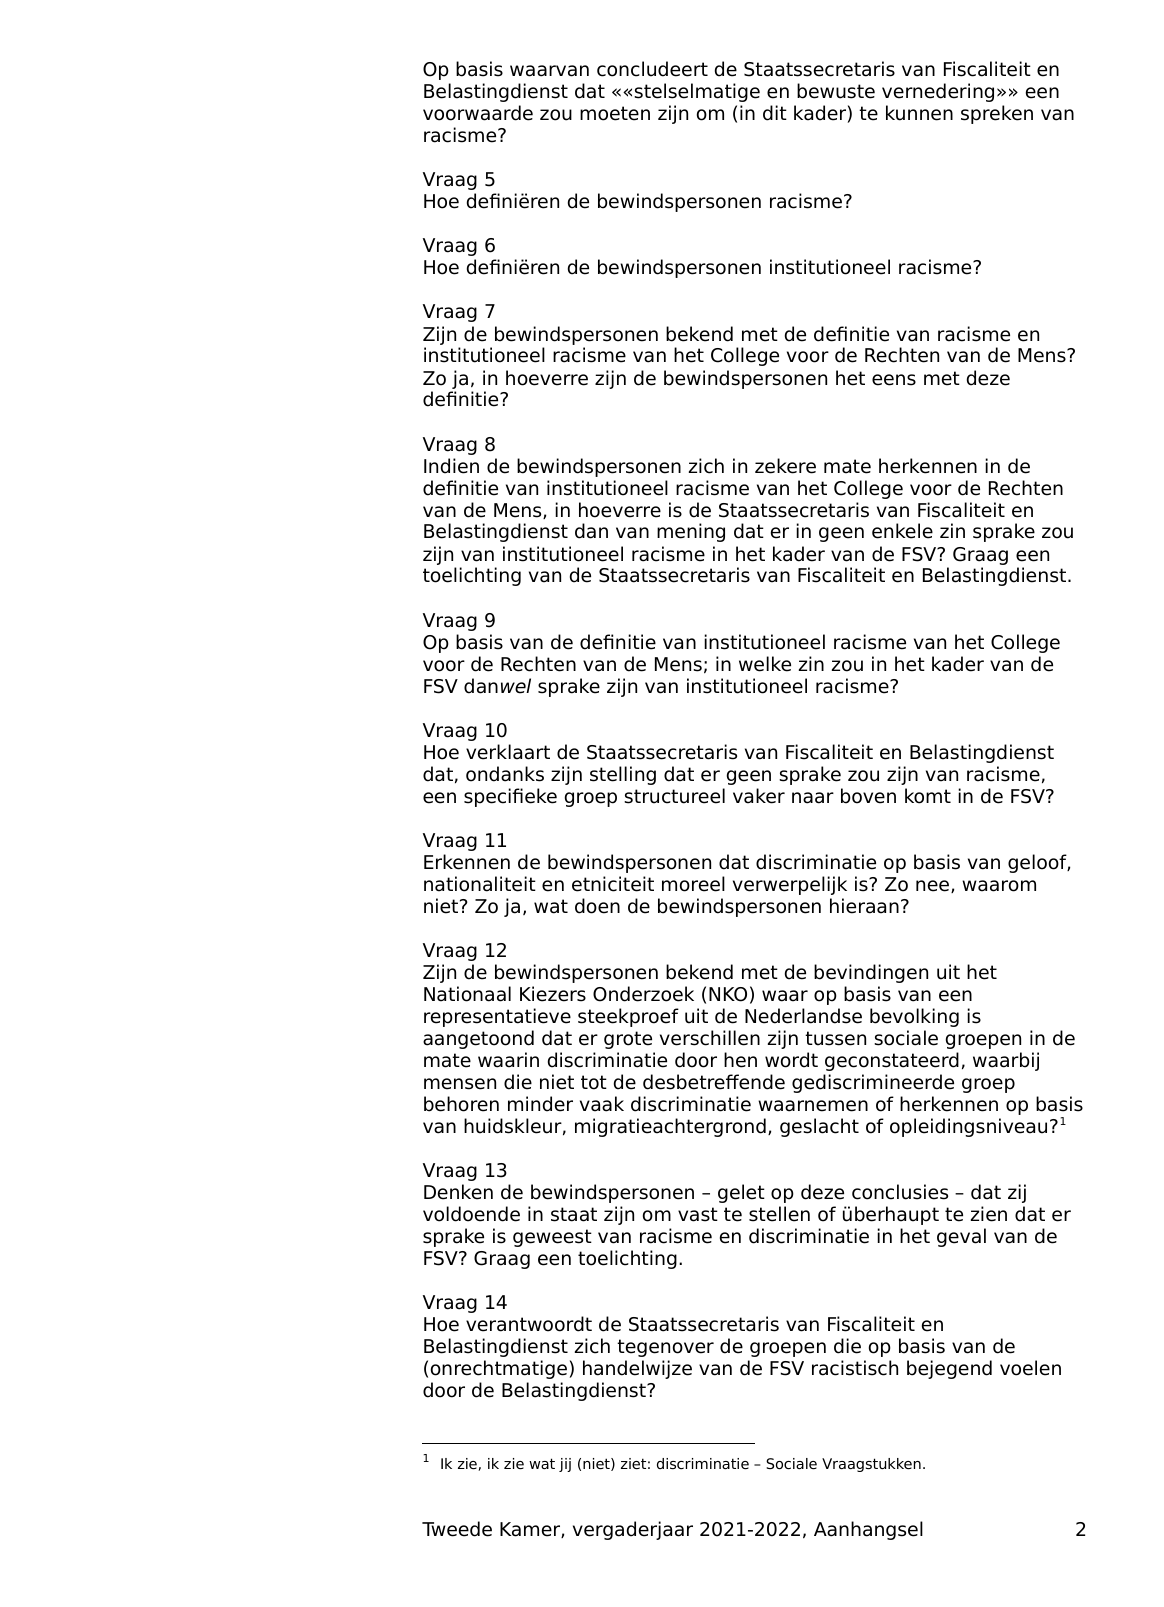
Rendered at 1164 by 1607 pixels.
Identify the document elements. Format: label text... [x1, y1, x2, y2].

text Hoe definiëren de bewindspersonen institutioneel racisme? [422, 257, 1087, 279]
text Op basis van de definitie van institutioneel racisme van het College voor de Rechten van de Mens; in welke zin zou in het kader van de FSV danwel sprake zijn van institutioneel racisme? [422, 632, 1087, 697]
text Denken de bewindspersonen – gelet op deze conclusies – dat zij voldoende in staat zijn om vast te stellen of überhaupt te zien dat er sprake is geweest van racisme en discriminatie in het geval van de FSV? Graag een toelichting. [422, 1182, 1087, 1270]
text Vraag 7 [422, 301, 1087, 323]
text Erkennen de bewindspersonen dat discriminatie op basis van geloof, nationaliteit en etniciteit moreel verwerpelijk is? Zo nee, waarom niet? Zo ja, wat doen de bewindspersonen hieraan? [422, 852, 1087, 918]
text Vraag 14 [422, 1292, 1087, 1314]
text Ik zie, ik zie wat jij (niet) ziet: discriminatie – Sociale Vraagstukken. [422, 1452, 1087, 1474]
text Hoe definiëren de bewindspersonen racisme? [422, 191, 1087, 213]
text Op basis waarvan concludeert de Staatssecretaris van Fiscaliteit en Belastingdienst dat ««stelselmatige en bewuste vernedering»» een voorwaarde zou moeten zijn om (in dit kader) te kunnen spreken van racisme? [422, 59, 1087, 147]
text Vraag 10 [422, 720, 1087, 742]
text Zijn de bewindspersonen bekend met de definitie van racisme en institutioneel racisme van het College voor de Rechten van de Mens? Zo ja, in hoeverre zijn de bewindspersonen het eens met deze definitie? [422, 323, 1087, 411]
text Vraag 5 [422, 169, 1087, 191]
text Vraag 11 [422, 830, 1087, 852]
text Zijn de bewindspersonen bekend met de bevindingen uit het Nationaal Kiezers Onderzoek (NKO) waar op basis van een representatieve steekproef uit de Nederlandse bevolking is aangetoond dat er grote verschillen zijn tussen sociale groepen in de mate waarin discriminatie door hen wordt geconstateerd, waarbij mensen die niet tot de desbetreffende gediscrimineerde groep behoren minder vaak discriminatie waarnemen of herkennen op basis van huidskleur, migratieachtergrond, geslacht of opleidingsniveau? [422, 962, 1087, 1138]
text Hoe verklaart de Staatssecretaris van Fiscaliteit en Belastingdienst dat, ondanks zijn stelling dat er geen sprake zou zijn van racisme, een specifieke groep structureel vaker naar boven komt in de FSV? [422, 742, 1087, 808]
text Hoe verantwoordt de Staatssecretaris van Fiscaliteit en Belastingdienst zich tegenover de groepen die op basis van de (onrechtmatige) handelwijze van de FSV racistisch bejegend voelen door de Belastingdienst? [422, 1314, 1087, 1402]
text Vraag 8 [422, 433, 1087, 456]
text Vraag 9 [422, 609, 1087, 632]
text Indien de bewindspersonen zich in zekere mate herkennen in de definitie van institutioneel racisme van het College voor de Rechten van de Mens, in hoeverre is de Staatssecretaris van Fiscaliteit en Belastingdienst dan van mening dat er in geen enkele zin sprake zou zijn van institutioneel racisme in het kader van de FSV? Graag een toelichting van de Staatssecretaris van Fiscaliteit en Belastingdienst. [422, 456, 1087, 587]
text Vraag 13 [422, 1160, 1087, 1182]
text Vraag 12 [422, 940, 1087, 962]
text Vraag 6 [422, 235, 1087, 257]
